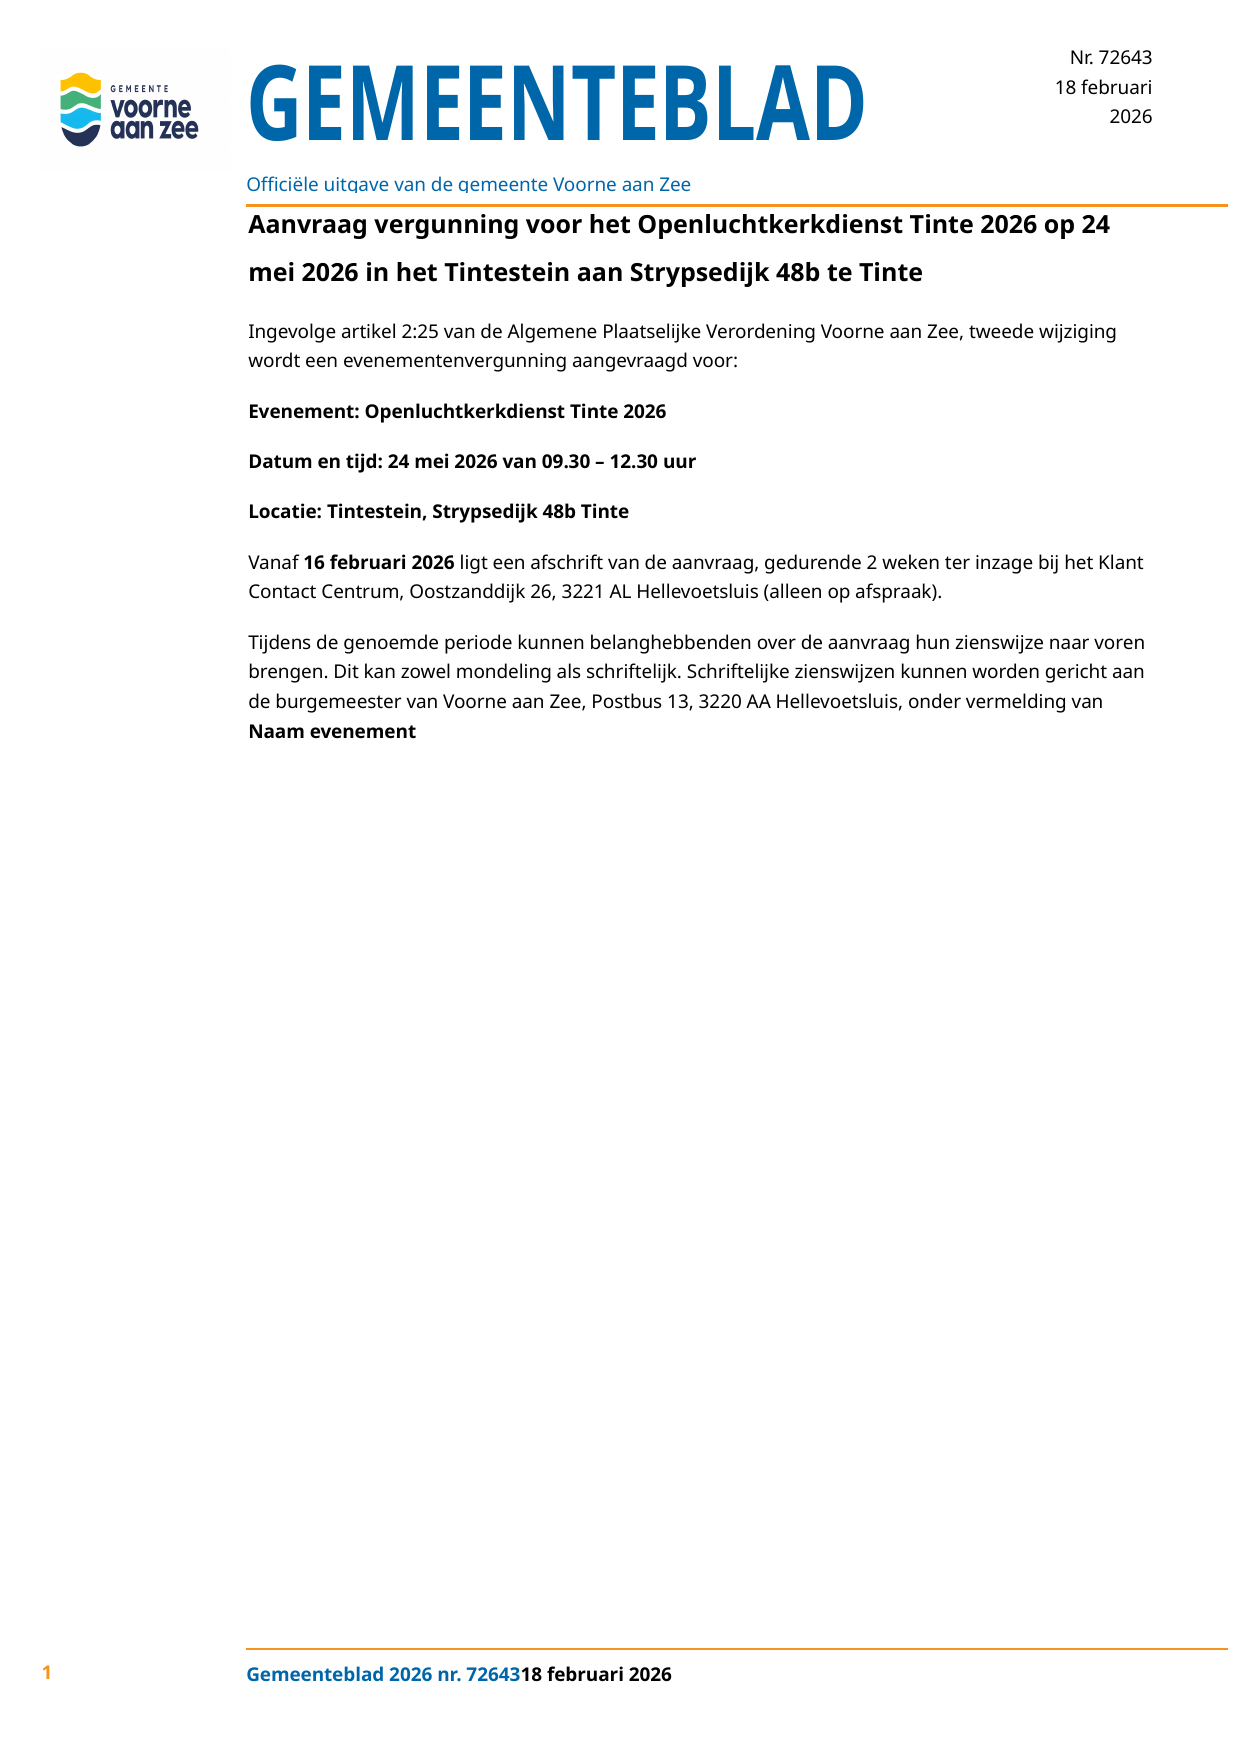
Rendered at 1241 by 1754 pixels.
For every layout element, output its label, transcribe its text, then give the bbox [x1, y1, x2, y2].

text Tijdens de genoemde periode kunnen belanghebbenden over de aanvraag hun zienswijze naar voren brengen. Dit kan zowel mondeling als schriftelijk. Schriftelijke zienswijzen kunnen worden gericht aan de burgemeester van Voorne aan Zee, Postbus 13, 3220 AA Hellevoetsluis, onder vermelding van Naam evenement [248, 629, 1152, 744]
text Evenement: Openluchtkerkdienst Tinte 2026 [248, 398, 1152, 424]
text Aanvraag vergunning voor het Openluchtkerkdienst Tinte 2026 op 24 mei 2026 in het Tintestein aan Strypsedijk 48b te Tinte [248, 207, 1152, 288]
text Ingevolge artikel 2:25 van de Algemene Plaatselijke Verordening Voorne aan Zee, tweede wijziging wordt een evenementenvergunning aangevraagd voor: [248, 318, 1152, 373]
text Vanaf 16 februari 2026 ligt een afschrift van de aanvraag, gedurende 2 weken ter inzage bij het Klant Contact Centrum, Oostzanddijk 26, 3221 AL Hellevoetsluis (alleen op afspraak). [248, 549, 1152, 604]
text Locatie: Tintestein, Strypsedijk 48b Tinte [248, 499, 1152, 524]
text Datum en tijd: 24 mei 2026 van 09.30 – 12.30 uur [248, 448, 1152, 474]
picture [41, 47, 231, 172]
